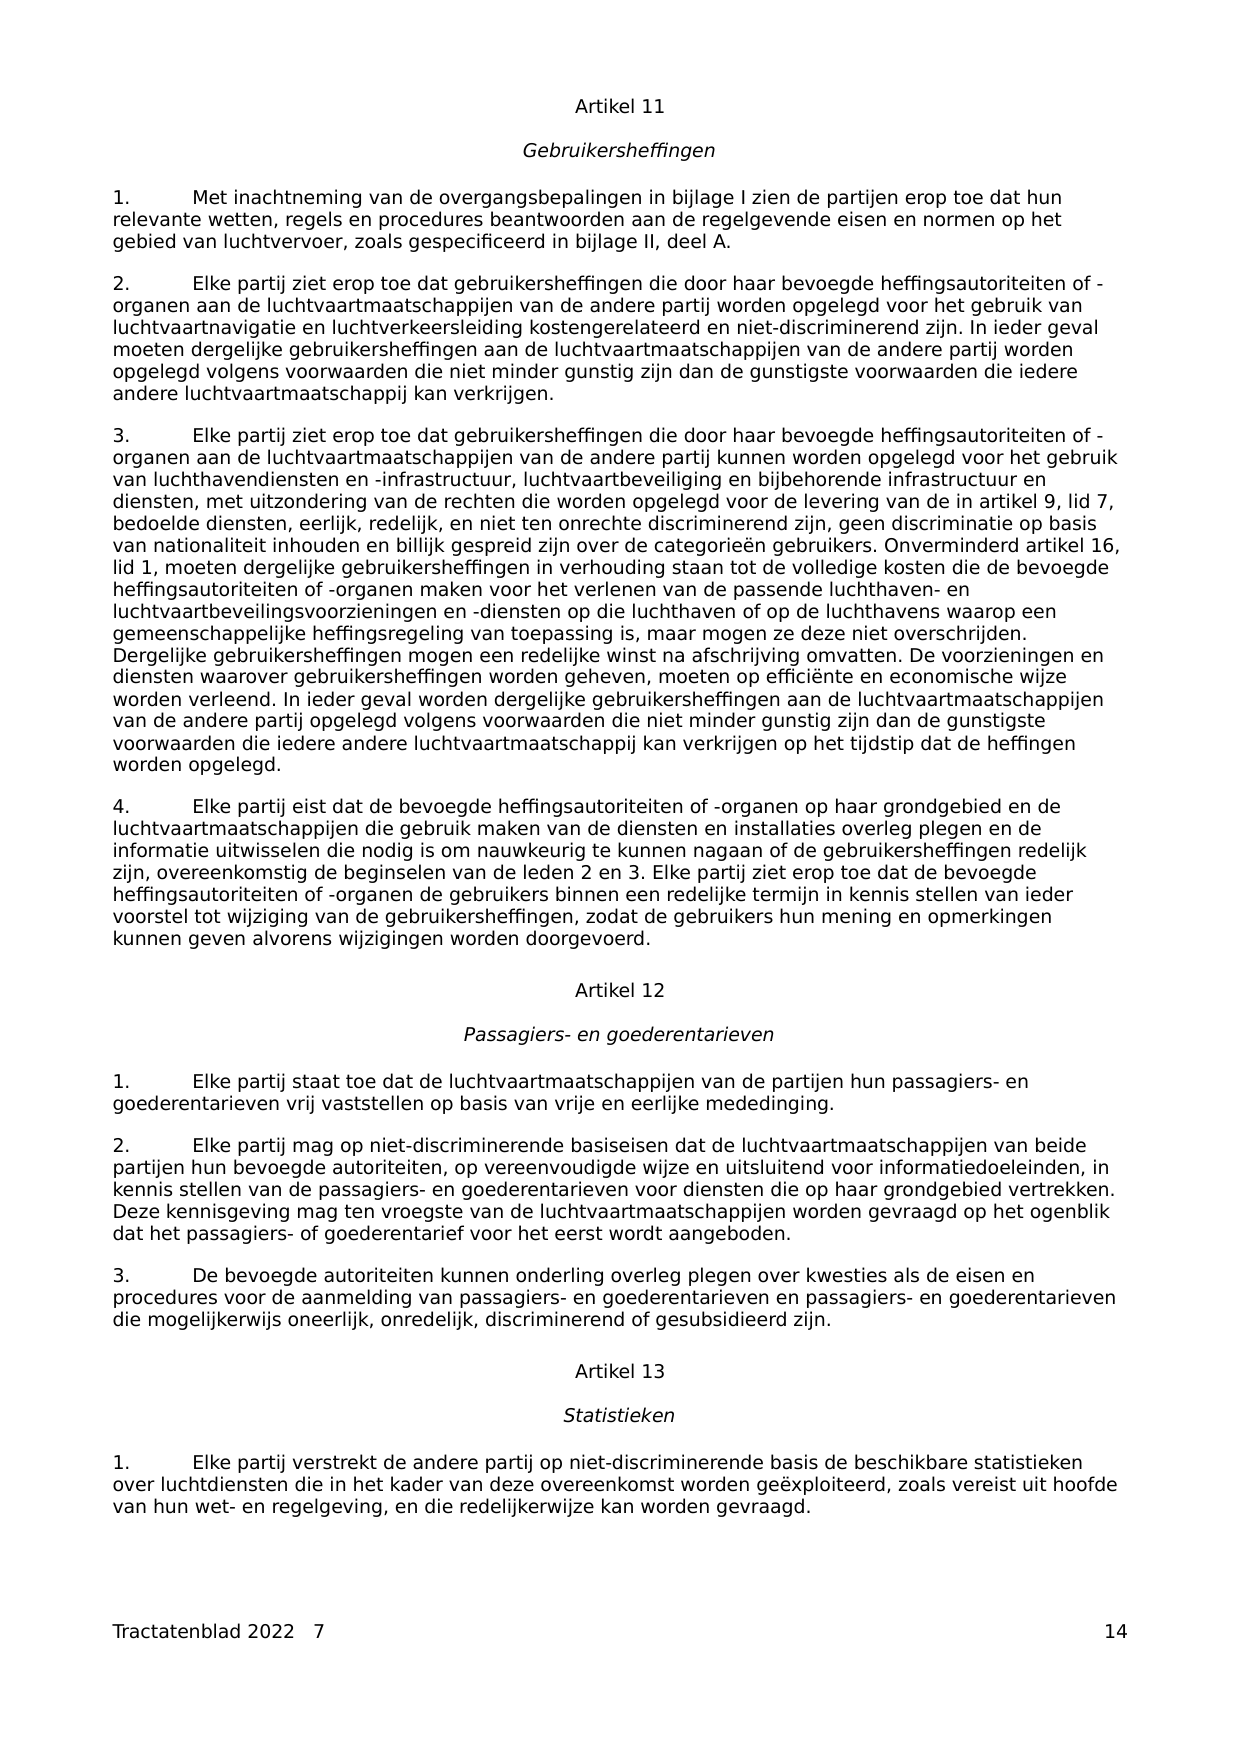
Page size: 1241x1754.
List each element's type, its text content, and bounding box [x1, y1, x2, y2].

text 2. Elke partij ziet erop toe dat gebruikersheffingen die door haar bevoegde heffingsautoriteiten of -organen aan de luchtvaartmaatschappijen van de andere partij worden opgelegd voor het gebruik van luchtvaartnavigatie en luchtverkeersleiding kostengerelateerd en niet-discriminerend zijn. In ieder geval moeten dergelijke gebruikersheffingen aan de luchtvaartmaatschappijen van de andere partij worden opgelegd volgens voorwaarden die niet minder gunstig zijn dan de gunstigste voorwaarden die iedere andere luchtvaartmaatschappij kan verkrijgen. [112, 273, 1128, 405]
subtitle Artikel 12 Passagiers- en goederentarieven [112, 980, 1128, 1046]
text 2. Elke partij mag op niet-discriminerende basiseisen dat de luchtvaartmaatschappijen van beide partijen hun bevoegde autoriteiten, op vereenvoudigde wijze en uitsluitend voor informatiedoeleinden, in kennis stellen van de passagiers- en goederentarieven voor diensten die op haar grondgebied vertrekken. Deze kennisgeving mag ten vroegste van de luchtvaartmaatschappijen worden gevraagd op het ogenblik dat het passagiers- of goederentarief voor het eerst wordt aangeboden. [112, 1135, 1128, 1245]
text 1. Met inachtneming van de overgangsbepalingen in bijlage I zien de partijen erop toe dat hun relevante wetten, regels en procedures beantwoorden aan de regelgevende eisen en normen op het gebied van luchtvervoer, zoals gespecificeerd in bijlage II, deel A. [112, 187, 1128, 253]
subtitle Artikel 13 Statistieken [112, 1361, 1128, 1427]
text 1. Elke partij verstrekt de andere partij op niet-discriminerende basis de beschikbare statistieken over luchtdiensten die in het kader van deze overeenkomst worden geëxploiteerd, zoals vereist uit hoofde van hun wet- en regelgeving, en die redelijkerwijze kan worden gevraagd. [112, 1452, 1128, 1518]
subtitle Artikel 11 Gebruikersheffingen [112, 96, 1128, 162]
text 3. De bevoegde autoriteiten kunnen onderling overleg plegen over kwesties als de eisen en procedures voor de aanmelding van passagiers- en goederentarieven en passagiers- en goederentarieven die mogelijkerwijs oneerlijk, onredelijk, discriminerend of gesubsidieerd zijn. [112, 1265, 1128, 1331]
text 4. Elke partij eist dat de bevoegde heffingsautoriteiten of -organen op haar grondgebied en de luchtvaartmaatschappijen die gebruik maken van de diensten en installaties overleg plegen en de informatie uitwisselen die nodig is om nauwkeurig te kunnen nagaan of de gebruikersheffingen redelijk zijn, overeenkomstig de beginselen van de leden 2 en 3. Elke partij ziet erop toe dat de bevoegde heffingsautoriteiten of -organen de gebruikers binnen een redelijke termijn in kennis stellen van ieder voorstel tot wijziging van de gebruikersheffingen, zodat de gebruikers hun mening en opmerkingen kunnen geven alvorens wijzigingen worden doorgevoerd. [112, 796, 1128, 950]
text 3. Elke partij ziet erop toe dat gebruikersheffingen die door haar bevoegde heffingsautoriteiten of -organen aan de luchtvaartmaatschappijen van de andere partij kunnen worden opgelegd voor het gebruik van luchthavendiensten en -infrastructuur, luchtvaartbeveiliging en bijbehorende infrastructuur en diensten, met uitzondering van de rechten die worden opgelegd voor de levering van de in artikel 9, lid 7, bedoelde diensten, eerlijk, redelijk, en niet ten onrechte discriminerend zijn, geen discriminatie op basis van nationaliteit inhouden en billijk gespreid zijn over de categorieën gebruikers. Onverminderd artikel 16, lid 1, moeten dergelijke gebruikersheffingen in verhouding staan tot de volledige kosten die de bevoegde heffingsautoriteiten of -organen maken voor het verlenen van de passende luchthaven- en luchtvaartbeveilingsvoorzieningen en -diensten op die luchthaven of op de luchthavens waarop een gemeenschappelijke heffingsregeling van toepassing is, maar mogen ze deze niet overschrijden. Dergelijke gebruikersheffingen mogen een redelijke winst na afschrijving omvatten. De voorzieningen en diensten waarover gebruikersheffingen worden geheven, moeten op efficiënte en economische wijze worden verleend. In ieder geval worden dergelijke gebruikersheffingen aan de luchtvaartmaatschappijen van de andere partij opgelegd volgens voorwaarden die niet minder gunstig zijn dan de gunstigste voorwaarden die iedere andere luchtvaartmaatschappij kan verkrijgen op het tijdstip dat de heffingen worden opgelegd. [112, 425, 1128, 776]
text 1. Elke partij staat toe dat de luchtvaartmaatschappijen van de partijen hun passagiers- en goederentarieven vrij vaststellen op basis van vrije en eerlijke mededinging. [112, 1071, 1128, 1115]
